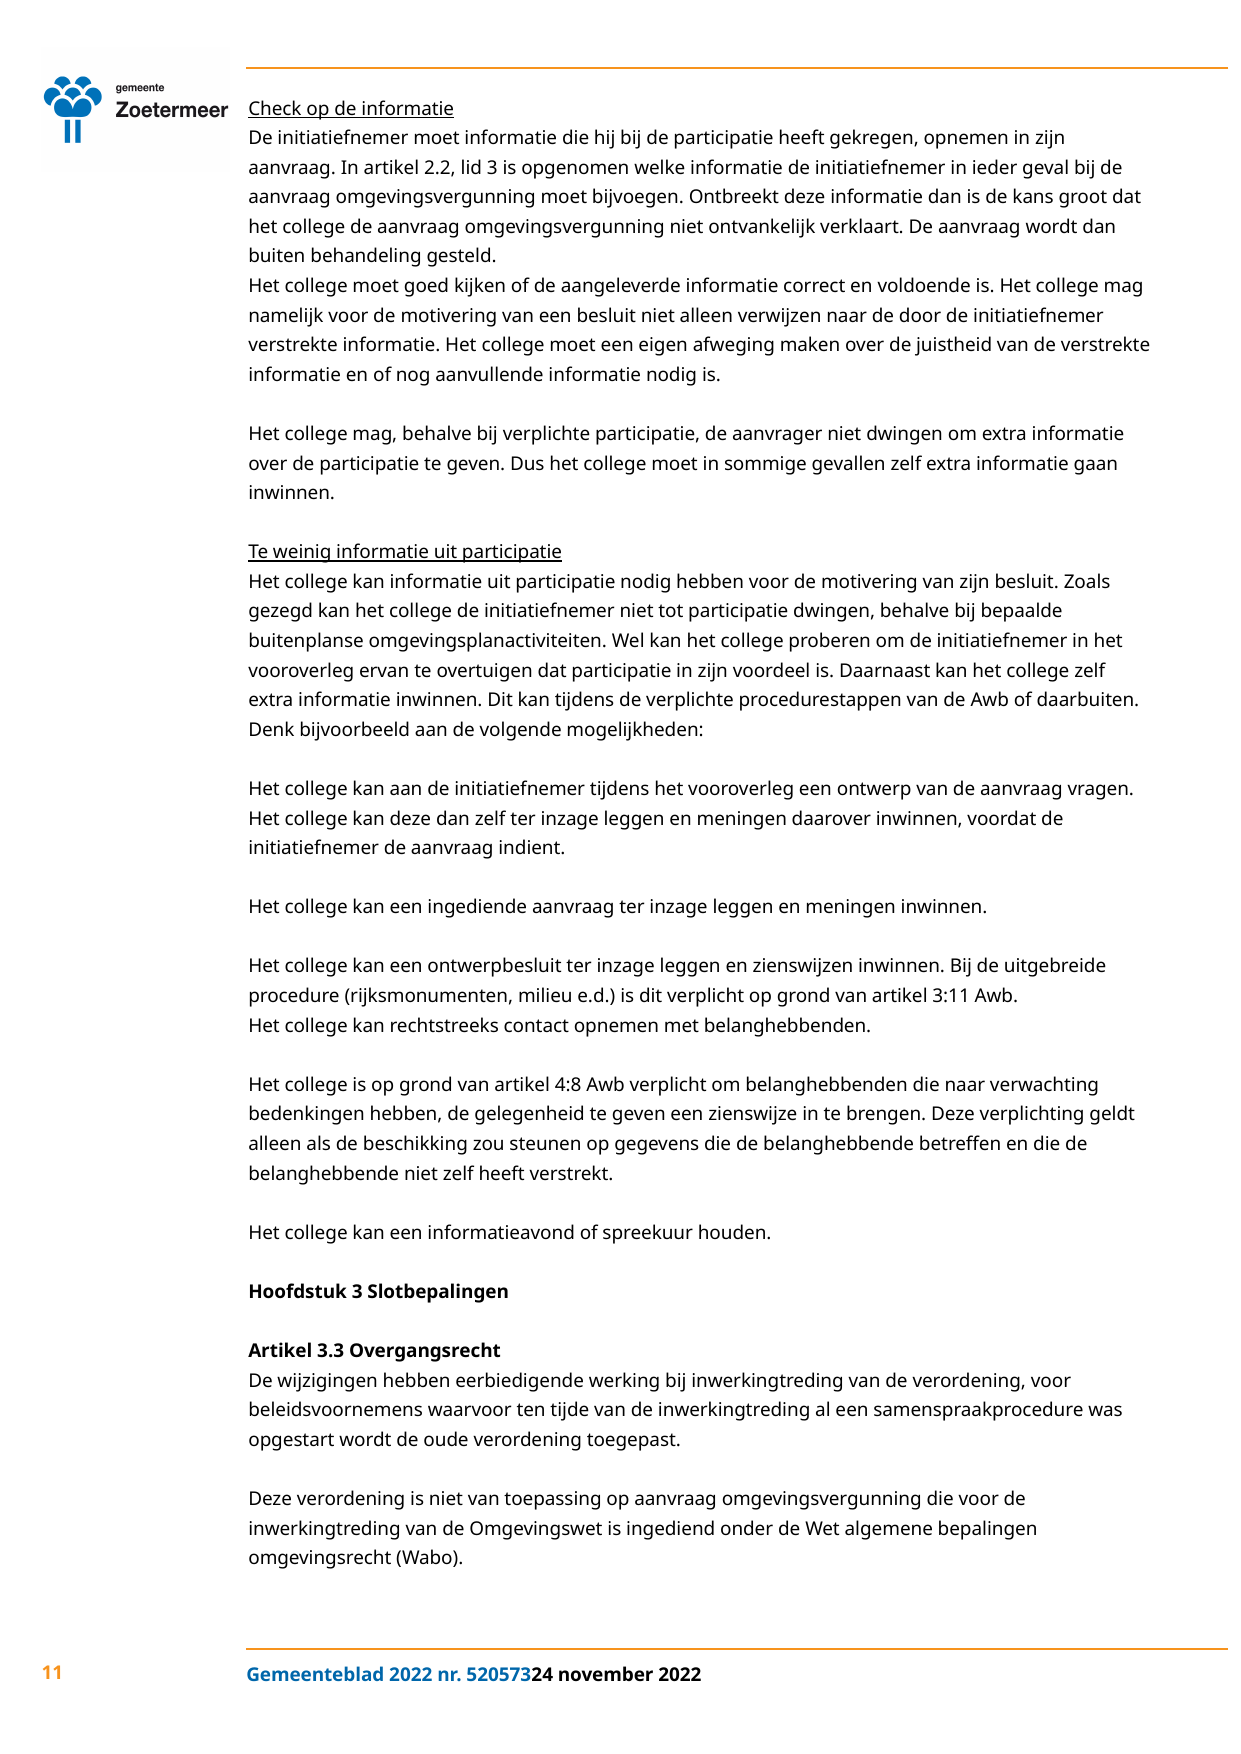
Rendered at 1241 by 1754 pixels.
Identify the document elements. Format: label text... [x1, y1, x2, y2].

text Het college kan rechtstreeks contact opnemen met belanghebbenden. [248, 1012, 1152, 1038]
text Het college is op grond van artikel 4:8 Awb verplicht om belanghebbenden die naar verwachting bedenkingen hebben, de gelegenheid te geven een zienswijze in te brengen. Deze verplichting geldt alleen als de beschikking zou steunen op gegevens die de belanghebbende betreffen en die de belanghebbende niet zelf heeft verstrekt. [248, 1071, 1152, 1186]
text Artikel 3.3 Overgangsrecht [248, 1337, 1152, 1363]
text De wijzigingen hebben eerbiedigende werking bij inwerkingtreding van de verordening, voor beleidsvoornemens waarvoor ten tijde van de inwerkingtreding al een samenspraakprocedure was opgestart wordt de oude verordening toegepast. [248, 1367, 1152, 1452]
text Te weinig informatie uit participatie [248, 538, 1152, 564]
text Het college kan een ontwerpbesluit ter inzage leggen en zienswijzen inwinnen. Bij de uitgebreide procedure (rijksmonumenten, milieu e.d.) is dit verplicht op grond van artikel 3:11 Awb. [248, 953, 1152, 1008]
text Check op de informatie [248, 95, 1152, 121]
text Het college kan aan de initiatiefnemer tijdens het vooroverleg een ontwerp van de aanvraag vragen. Het college kan deze dan zelf ter inzage leggen en meningen daarover inwinnen, voordat de initiatiefnemer de aanvraag indient. [248, 775, 1152, 860]
text Het college kan een informatieavond of spreekuur houden. [248, 1219, 1152, 1245]
text Deze verordening is niet van toepassing op aanvraag omgevingsvergunning die voor de inwerkingtreding van de Omgevingswet is ingediend onder de Wet algemene bepalingen omgevingsrecht (Wabo). [248, 1485, 1152, 1570]
text Het college kan een ingediende aanvraag ter inzage leggen en meningen inwinnen. [248, 893, 1152, 919]
picture [41, 47, 231, 172]
text Het college kan informatie uit participatie nodig hebben voor de motivering van zijn besluit. Zoals gezegd kan het college de initiatiefnemer niet tot participatie dwingen, behalve bij bepaalde buitenplanse omgevingsplanactiviteiten. Wel kan het college proberen om de initiatiefnemer in het vooroverleg ervan te overtuigen dat participatie in zijn voordeel is. Daarnaast kan het college zelf extra informatie inwinnen. Dit kan tijdens de verplichte procedurestappen van de Awb of daarbuiten. Denk bijvoorbeeld aan de volgende mogelijkheden: [248, 568, 1152, 742]
text Het college moet goed kijken of de aangeleverde informatie correct en voldoende is. Het college mag namelijk voor de motivering van een besluit niet alleen verwijzen naar de door de initiatiefnemer verstrekte informatie. Het college moet een eigen afweging maken over de juistheid van de verstrekte informatie en of nog aanvullende informatie nodig is. [248, 272, 1152, 387]
text Hoofdstuk 3 Slotbepalingen [248, 1278, 1152, 1304]
text Het college mag, behalve bij verplichte participatie, de aanvrager niet dwingen om extra informatie over de participatie te geven. Dus het college moet in sommige gevallen zelf extra informatie gaan inwinnen. [248, 420, 1152, 505]
text De initiatiefnemer moet informatie die hij bij de participatie heeft gekregen, opnemen in zijn aanvraag. In artikel 2.2, lid 3 is opgenomen welke informatie de initiatiefnemer in ieder geval bij de aanvraag omgevingsvergunning moet bijvoegen. Ontbreekt deze informatie dan is de kans groot dat het college de aanvraag omgevingsvergunning niet ontvankelijk verklaart. De aanvraag wordt dan buiten behandeling gesteld. [248, 124, 1152, 268]
